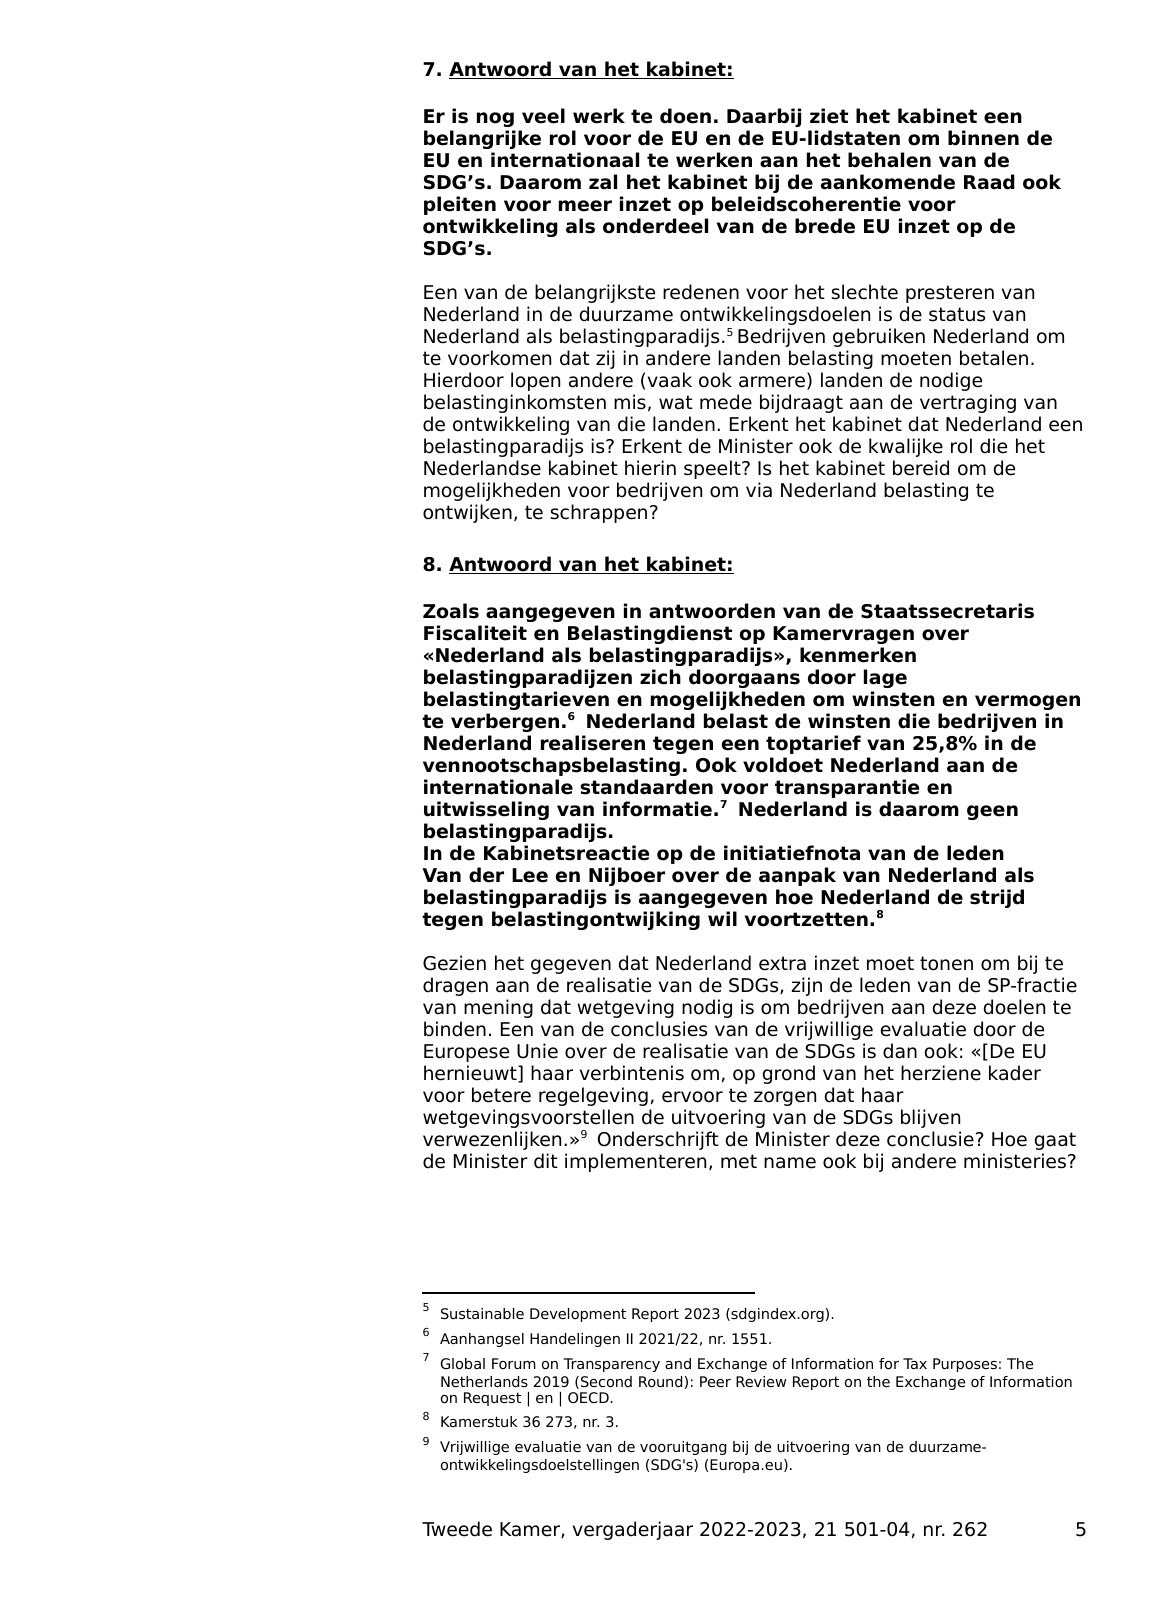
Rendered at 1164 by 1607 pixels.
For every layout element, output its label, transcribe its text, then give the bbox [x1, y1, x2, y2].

text Sustainable Development Report 2023 (sdgindex.org). [422, 1302, 1087, 1324]
text Vrijwillige evaluatie van de vooruitgang bij de uitvoering van de duurzame-ontwikkelingsdoelstellingen (SDG's) (Europa.eu). [422, 1435, 1087, 1474]
text Aanhangsel Handelingen II 2021/22, nr. 1551. [422, 1327, 1087, 1349]
text Een van de belangrijkste redenen voor het slechte presteren van Nederland in de duurzame ontwikkelingsdoelen is de status van Nederland als belastingparadijs.Bedrijven gebruiken Nederland om te voorkomen dat zij in andere landen belasting moeten betalen. Hierdoor lopen andere (vaak ook armere) landen de nodige belastinginkomsten mis, wat mede bijdraagt aan de vertraging van de ontwikkeling van die landen. Erkent het kabinet dat Nederland een belastingparadijs is? Erkent de Minister ook de kwalijke rol die het Nederlandse kabinet hierin speelt? Is het kabinet bereid om de mogelijkheden voor bedrijven om via Nederland belasting te ontwijken, te schrappen? [422, 282, 1087, 524]
text Er is nog veel werk te doen. Daarbij ziet het kabinet een belangrijke rol voor de EU en de EU-lidstaten om binnen de EU en internationaal te werken aan het behalen van de SDG’s. Daarom zal het kabinet bij de aankomende Raad ook pleiten voor meer inzet op beleidscoherentie voor ontwikkeling als onderdeel van de brede EU inzet op de SDG’s. [422, 106, 1087, 260]
text Zoals aangegeven in antwoorden van de Staatssecretaris Fiscaliteit en Belastingdienst op Kamervragen over «Nederland als belastingparadijs», kenmerken belastingparadijzen zich doorgaans door lage belastingtarieven en mogelijkheden om winsten en vermogen te verbergen. Nederland belast de winsten die bedrijven in Nederland realiseren tegen een toptarief van 25,8% in de vennootschapsbelasting. Ook voldoet Nederland aan de internationale standaarden voor transparantie en uitwisseling van informatie. Nederland is daarom geen belastingparadijs. [422, 601, 1087, 843]
text Global Forum on Transparency and Exchange of Information for Tax Purposes: The Netherlands 2019 (Second Round): Peer Review Report on the Exchange of Information on Request | en | OECD. [422, 1352, 1087, 1407]
text Gezien het gegeven dat Nederland extra inzet moet tonen om bij te dragen aan de realisatie van de SDGs, zijn de leden van de SP-fractie van mening dat wetgeving nodig is om bedrijven aan deze doelen te binden. Een van de conclusies van de vrijwillige evaluatie door de Europese Unie over de realisatie van de SDGs is dan ook: «[De EU hernieuwt] haar verbintenis om, op grond van het herziene kader voor betere regelgeving, ervoor te zorgen dat haar wetgevingsvoorstellen de uitvoering van de SDGs blijven verwezenlijken.» Onderschrijft de Minister deze conclusie? Hoe gaat de Minister dit implementeren, met name ook bij andere ministeries? [422, 953, 1087, 1172]
subtitle 7. Antwoord van het kabinet: [422, 59, 1087, 81]
subtitle 8. Antwoord van het kabinet: [422, 554, 1087, 576]
text In de Kabinetsreactie op de initiatiefnota van de leden Van der Lee en Nijboer over de aanpak van Nederland als belastingparadijs is aangegeven hoe Nederland de strijd tegen belastingontwijking wil voortzetten. [422, 843, 1087, 931]
text Kamerstuk 36 273, nr. 3. [422, 1410, 1087, 1432]
